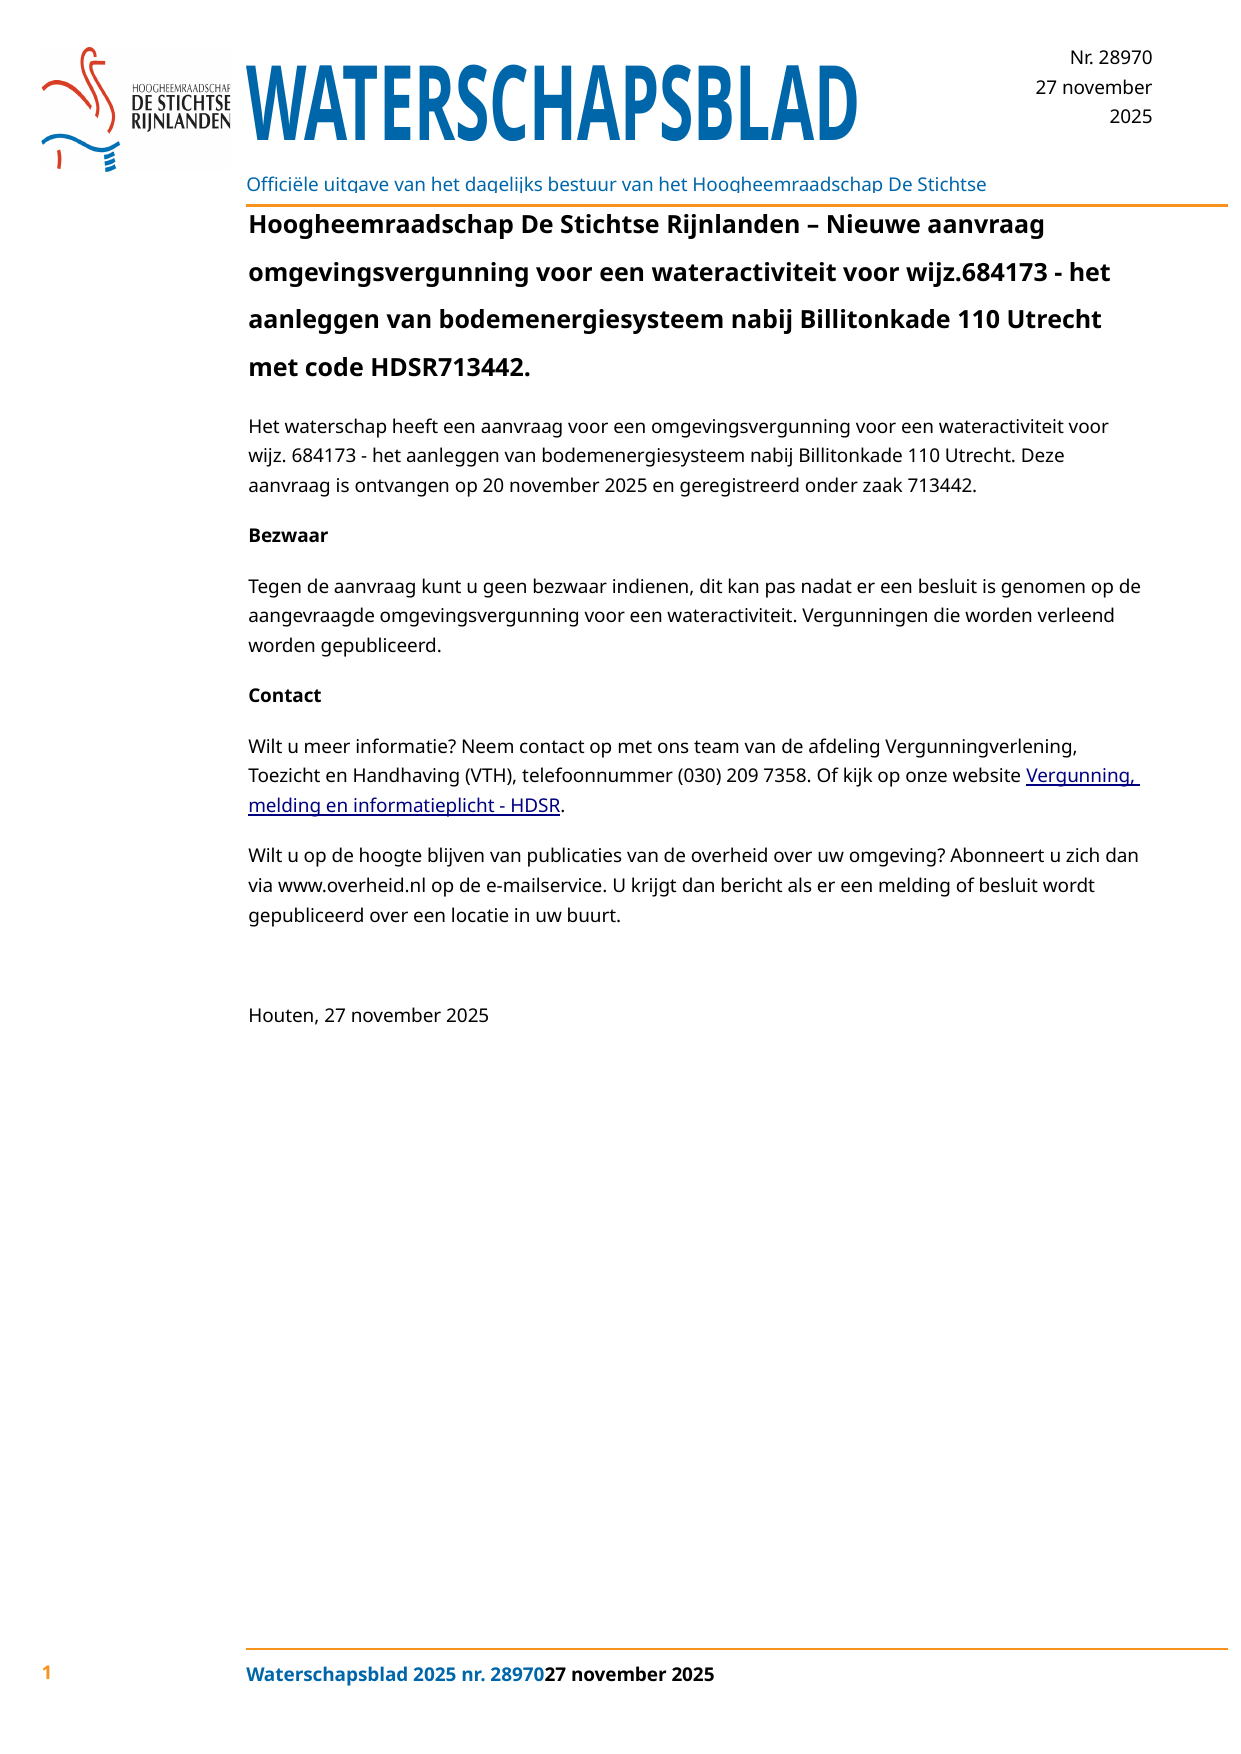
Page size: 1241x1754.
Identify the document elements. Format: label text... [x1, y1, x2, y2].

text Bezwaar [248, 523, 1152, 548]
text Hoogheemraadschap De Stichtse Rijnlanden – Nieuwe aanvraag omgevingsvergunning voor een wateractiviteit voor wijz.684173 - het aanleggen van bodemenergiesysteem nabij Billitonkade 110 Utrecht met code HDSR713442. [248, 207, 1152, 384]
text Contact [248, 683, 1152, 708]
text Wilt u op de hoogte blijven van publicaties van de overheid over uw omgeving? Abonneert u zich dan via www.overheid.nl op de e-mailservice. U krijgt dan bericht als er een melding of besluit wordt gepubliceerd over een locatie in uw buurt. [248, 843, 1152, 928]
text Het waterschap heeft een aanvraag voor een omgevingsvergunning voor een wateractiviteit voor wijz. 684173 - het aanleggen van bodemenergiesysteem nabij Billitonkade 110 Utrecht. Deze aanvraag is ontvangen op 20 november 2025 en geregistreerd onder zaak 713442. [248, 413, 1152, 498]
text Houten, 27 november 2025 [248, 1003, 1152, 1028]
picture [41, 47, 231, 172]
text Tegen de aanvraag kunt u geen bezwaar indienen, dit kan pas nadat er een besluit is genomen op de aangevraagde omgevingsvergunning voor een wateractiviteit. Vergunningen die worden verleend worden gepubliceerd. [248, 573, 1152, 658]
text Wilt u meer informatie? Neem contact op met ons team van de afdeling Vergunningverlening, Toezicht en Handhaving (VTH), telefoonnummer (030) 209 7358. Of kijk op onze website Vergunning, melding en informatieplicht - HDSR. [248, 733, 1152, 818]
